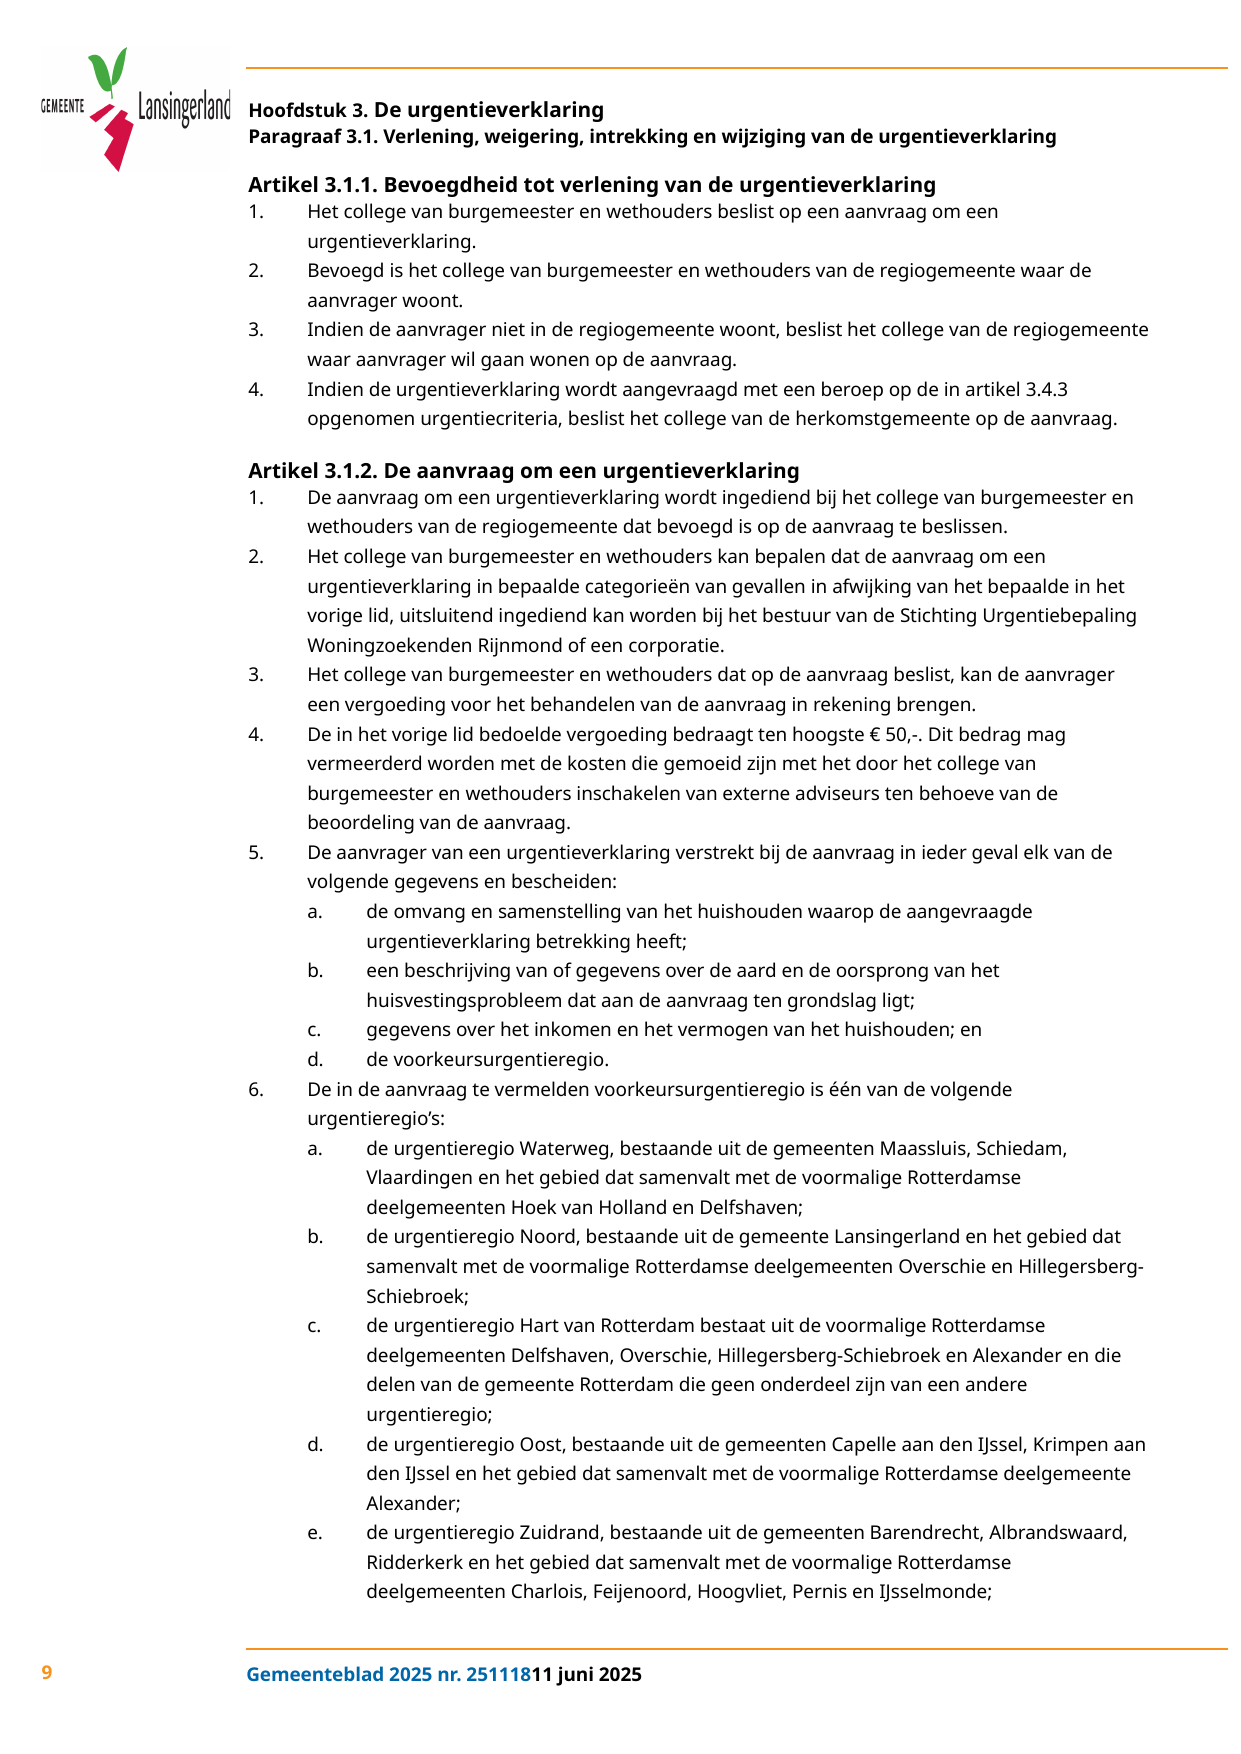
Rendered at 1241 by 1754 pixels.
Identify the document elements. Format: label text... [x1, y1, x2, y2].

list De in de aanvraag te vermelden voorkeursurgentieregio is één van de volgende urgentieregio’s: [248, 1076, 1152, 1131]
list De aanvraag om een urgentieverklaring wordt ingediend bij het college van burgemeester en wethouders van de regiogemeente dat bevoegd is op de aanvraag te beslissen. [248, 484, 1152, 539]
list De in het vorige lid bedoelde vergoeding bedraagt ten hoogste € 50,-. Dit bedrag mag vermeerderd worden met de kosten die gemoeid zijn met het door het college van burgemeester en wethouders inschakelen van externe adviseurs ten behoeve van de beoordeling van de aanvraag. [248, 721, 1152, 835]
list De aanvrager van een urgentieverklaring verstrekt bij de aanvraag in ieder geval elk van de volgende gegevens en bescheiden: [248, 839, 1152, 894]
text Artikel 3.1.1. Bevoegdheid tot verlening van de urgentieverklaring [248, 170, 1152, 198]
list Indien de aanvrager niet in de regiogemeente woont, beslist het college van de regiogemeente waar aanvrager wil gaan wonen op de aanvraag. [248, 317, 1152, 372]
list de voorkeursurgentieregio. [307, 1046, 1152, 1072]
text Artikel 3.1.2. De aanvraag om een urgentieverklaring [248, 456, 1152, 484]
list Het college van burgemeester en wethouders beslist op een aanvraag om een urgentieverklaring. [248, 198, 1152, 253]
list de urgentieregio Zuidrand, bestaande uit de gemeenten Barendrecht, Albrandswaard, Ridderkerk en het gebied dat samenvalt met de voormalige Rotterdamse deelgemeenten Charlois, Feijenoord, Hoogvliet, Pernis en IJsselmonde; [307, 1519, 1152, 1604]
list de omvang en samenstelling van het huishouden waarop de aangevraagde urgentieverklaring betrekking heeft; [307, 898, 1152, 954]
text Paragraaf 3.1. Verlening, weigering, intrekking en wijziging van de urgentieverklaring [248, 123, 1152, 149]
list de urgentieregio Oost, bestaande uit de gemeenten Capelle aan den IJssel, Krimpen aan den IJssel en het gebied dat samenvalt met de voormalige Rotterdamse deelgemeente Alexander; [307, 1431, 1152, 1516]
text Hoofdstuk 3. De urgentieverklaring [248, 95, 1152, 123]
list Bevoegd is het college van burgemeester en wethouders van de regiogemeente waar de aanvrager woont. [248, 257, 1152, 313]
picture [41, 47, 231, 172]
list de urgentieregio Waterweg, bestaande uit de gemeenten Maassluis, Schiedam, Vlaardingen en het gebied dat samenvalt met de voormalige Rotterdamse deelgemeenten Hoek van Holland en Delfshaven; [307, 1135, 1152, 1220]
list een beschrijving van of gegevens over de aard en de oorsprong van het huisvestingsprobleem dat aan de aanvraag ten grondslag ligt; [307, 957, 1152, 1013]
list Indien de urgentieverklaring wordt aangevraagd met een beroep op de in artikel 3.4.3 opgenomen urgentiecriteria, beslist het college van de herkomstgemeente op de aanvraag. [248, 376, 1152, 431]
list Het college van burgemeester en wethouders kan bepalen dat de aanvraag om een urgentieverklaring in bepaalde categorieën van gevallen in afwijking van het bepaalde in het vorige lid, uitsluitend ingediend kan worden bij het bestuur van de Stichting Urgentiebepaling Woningzoekenden Rijnmond of een corporatie. [248, 543, 1152, 658]
list Het college van burgemeester en wethouders dat op de aanvraag beslist, kan de aanvrager een vergoeding voor het behandelen van de aanvraag in rekening brengen. [248, 662, 1152, 717]
list de urgentieregio Hart van Rotterdam bestaat uit de voormalige Rotterdamse deelgemeenten Delfshaven, Overschie, Hillegersberg-Schiebroek en Alexander en die delen van de gemeente Rotterdam die geen onderdeel zijn van een andere urgentieregio; [307, 1312, 1152, 1427]
list de urgentieregio Noord, bestaande uit de gemeente Lansingerland en het gebied dat samenvalt met de voormalige Rotterdamse deelgemeenten Overschie en Hillegersberg-Schiebroek; [307, 1224, 1152, 1309]
list gegevens over het inkomen en het vermogen van het huishouden; en [307, 1017, 1152, 1042]
